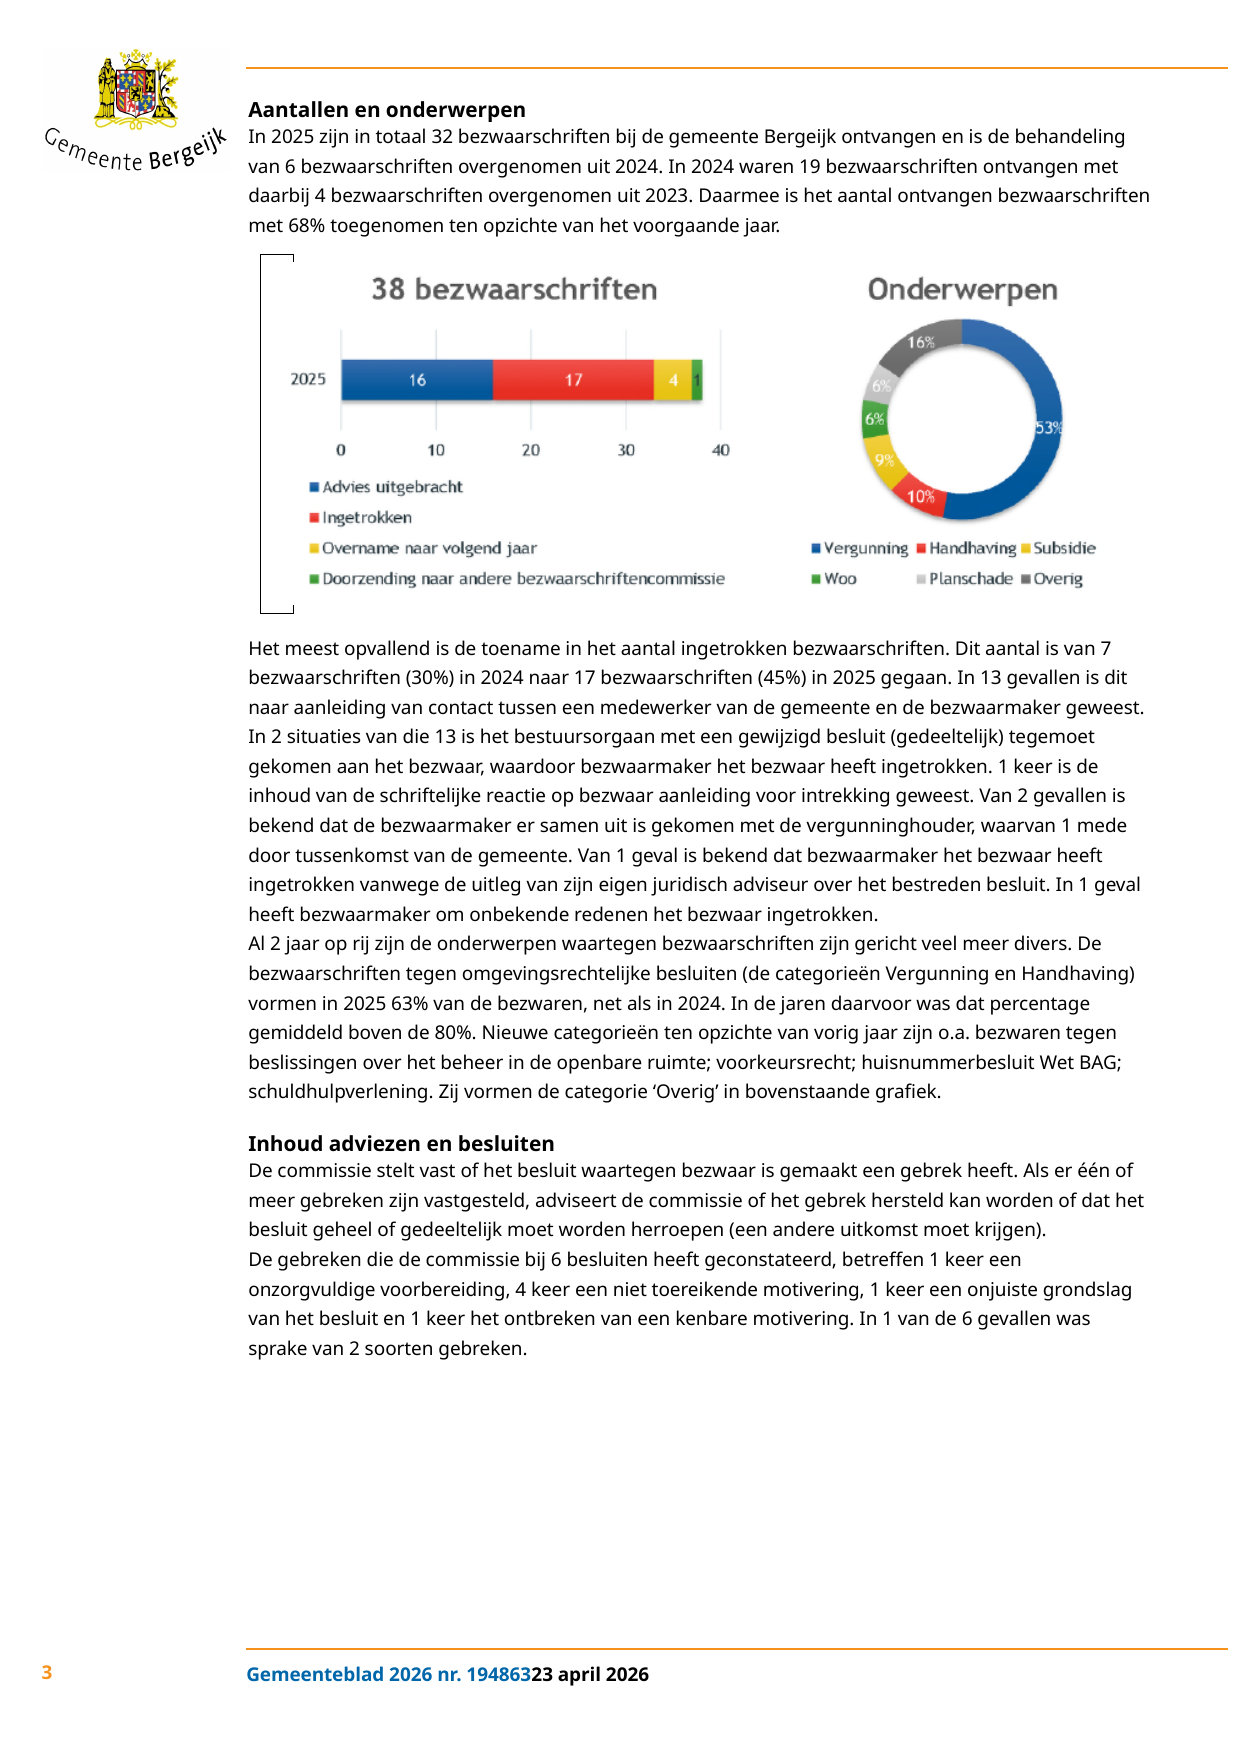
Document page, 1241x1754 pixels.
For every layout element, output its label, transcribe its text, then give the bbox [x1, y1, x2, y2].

text De gebreken die de commissie bij 6 besluiten heeft geconstateerd, betreffen 1 keer een onzorgvuldige voorbereiding, 4 keer een niet toereikende motivering, 1 keer een onjuiste grondslag van het besluit en 1 keer het ontbreken van een kenbare motivering. In 1 van de 6 gevallen was sprake van 2 soorten gebreken. [248, 1246, 1152, 1361]
text In 2025 zijn in totaal 32 bezwaarschriften bij de gemeente Bergeijk ontvangen en is de behandeling van 6 bezwaarschriften overgenomen uit 2024. In 2024 waren 19 bezwaarschriften ontvangen met daarbij 4 bezwaarschriften overgenomen uit 2023. Daarmee is het aantal ontvangen bezwaarschriften met 68% toegenomen ten opzichte van het voorgaande jaar. [248, 123, 1152, 238]
picture [268, 262, 1173, 605]
text De commissie stelt vast of het besluit waartegen bezwaar is gemaakt een gebrek heeft. Als er één of meer gebreken zijn vastgesteld, adviseert de commissie of het gebrek hersteld kan worden of dat het besluit geheel of gedeeltelijk moet worden herroepen (een andere uitkomst moet krijgen). [248, 1157, 1152, 1242]
text Inhoud adviezen en besluiten [248, 1129, 1152, 1157]
text Het meest opvallend is de toename in het aantal ingetrokken bezwaarschriften. Dit aantal is van 7 bezwaarschriften (30%) in 2024 naar 17 bezwaarschriften (45%) in 2025 gegaan. In 13 gevallen is dit naar aanleiding van contact tussen een medewerker van de gemeente en de bezwaarmaker geweest. In 2 situaties van die 13 is het bestuursorgaan met een gewijzigd besluit (gedeeltelijk) tegemoet gekomen aan het bezwaar, waardoor bezwaarmaker het bezwaar heeft ingetrokken. 1 keer is de inhoud van de schriftelijke reactie op bezwaar aanleiding voor intrekking geweest. Van 2 gevallen is bekend dat de bezwaarmaker er samen uit is gekomen met de vergunninghouder, waarvan 1 mede door tussenkomst van de gemeente. Van 1 geval is bekend dat bezwaarmaker het bezwaar heeft ingetrokken vanwege de uitleg van zijn eigen juridisch adviseur over het bestreden besluit. In 1 geval heeft bezwaarmaker om onbekende redenen het bezwaar ingetrokken. [248, 635, 1152, 927]
picture [41, 47, 231, 172]
text Al 2 jaar op rij zijn de onderwerpen waartegen bezwaarschriften zijn gericht veel meer divers. De bezwaarschriften tegen omgevingsrechtelijke besluiten (de categorieën Vergunning en Handhaving) vormen in 2025 63% van de bezwaren, net als in 2024. In de jaren daarvoor was dat percentage gemiddeld boven de 80%. Nieuwe categorieën ten opzichte van vorig jaar zijn o.a. bezwaren tegen beslissingen over het beheer in de openbare ruimte; voorkeursrecht; huisnummerbesluit Wet BAG; schuldhulpverlening. Zij vormen de categorie ‘Overig’ in bovenstaande grafiek. [248, 931, 1152, 1104]
text Aantallen en onderwerpen [248, 95, 1152, 123]
